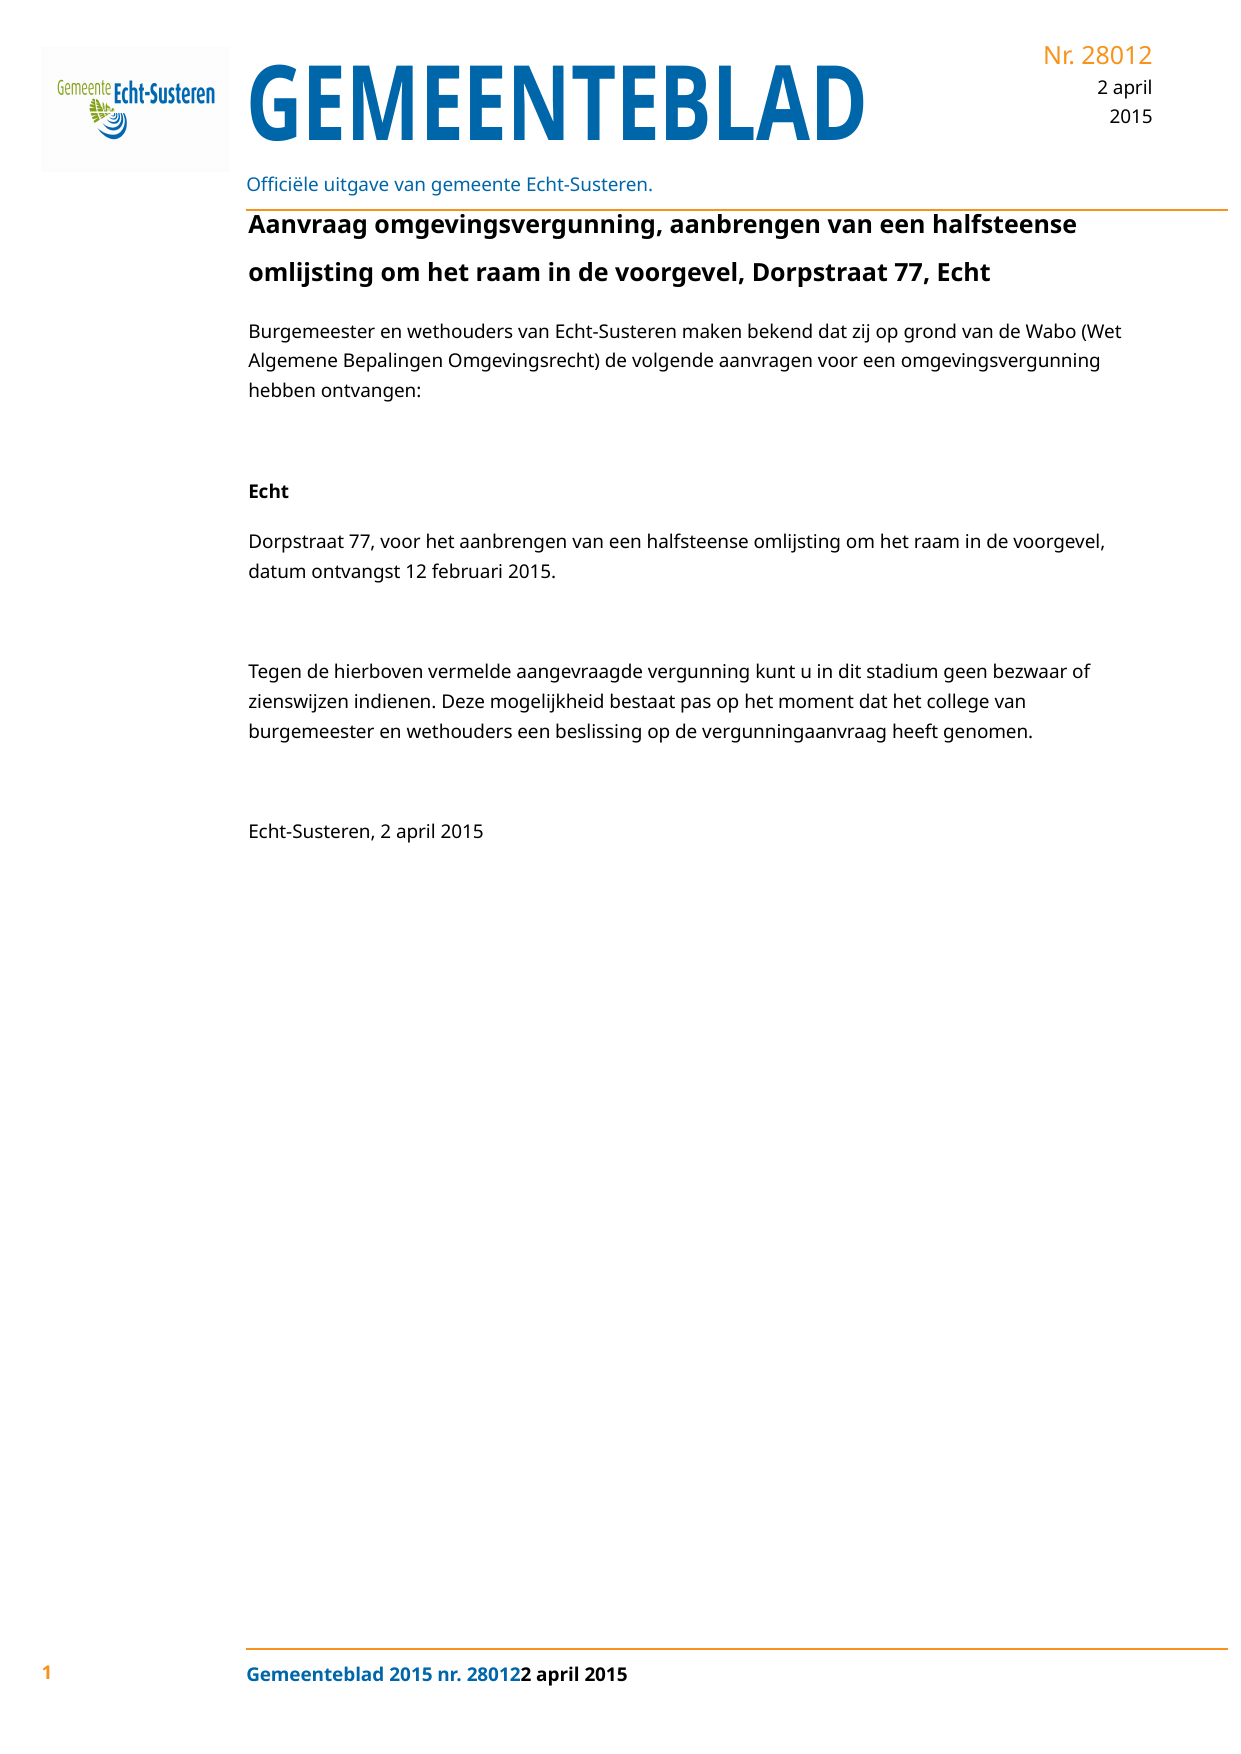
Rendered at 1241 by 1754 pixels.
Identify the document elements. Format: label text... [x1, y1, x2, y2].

text Dorpstraat 77, voor het aanbrengen van een halfsteense omlijsting om het raam in de voorgevel, datum ontvangst 12 februari 2015. [248, 528, 1152, 584]
text Aanvraag omgevingsvergunning, aanbrengen van een halfsteense omlijsting om het raam in de voorgevel, Dorpstraat 77, Echt [248, 211, 1152, 288]
picture [41, 47, 231, 172]
text Echt-Susteren, 2 april 2015 [248, 819, 1152, 844]
text Echt [248, 478, 1152, 504]
text Tegen de hierboven vermelde aangevraagde vergunning kunt u in dit stadium geen bezwaar of zienswijzen indienen. Deze mogelijkheid bestaat pas op het moment dat het college van burgemeester en wethouders een beslissing op de vergunningaanvraag heeft genomen. [248, 659, 1152, 744]
text Burgemeester en wethouders van Echt-Susteren maken bekend dat zij op grond van de Wabo (Wet Algemene Bepalingen Omgevingsrecht) de volgende aanvragen voor een omgevingsvergunning hebben ontvangen: [248, 318, 1152, 403]
